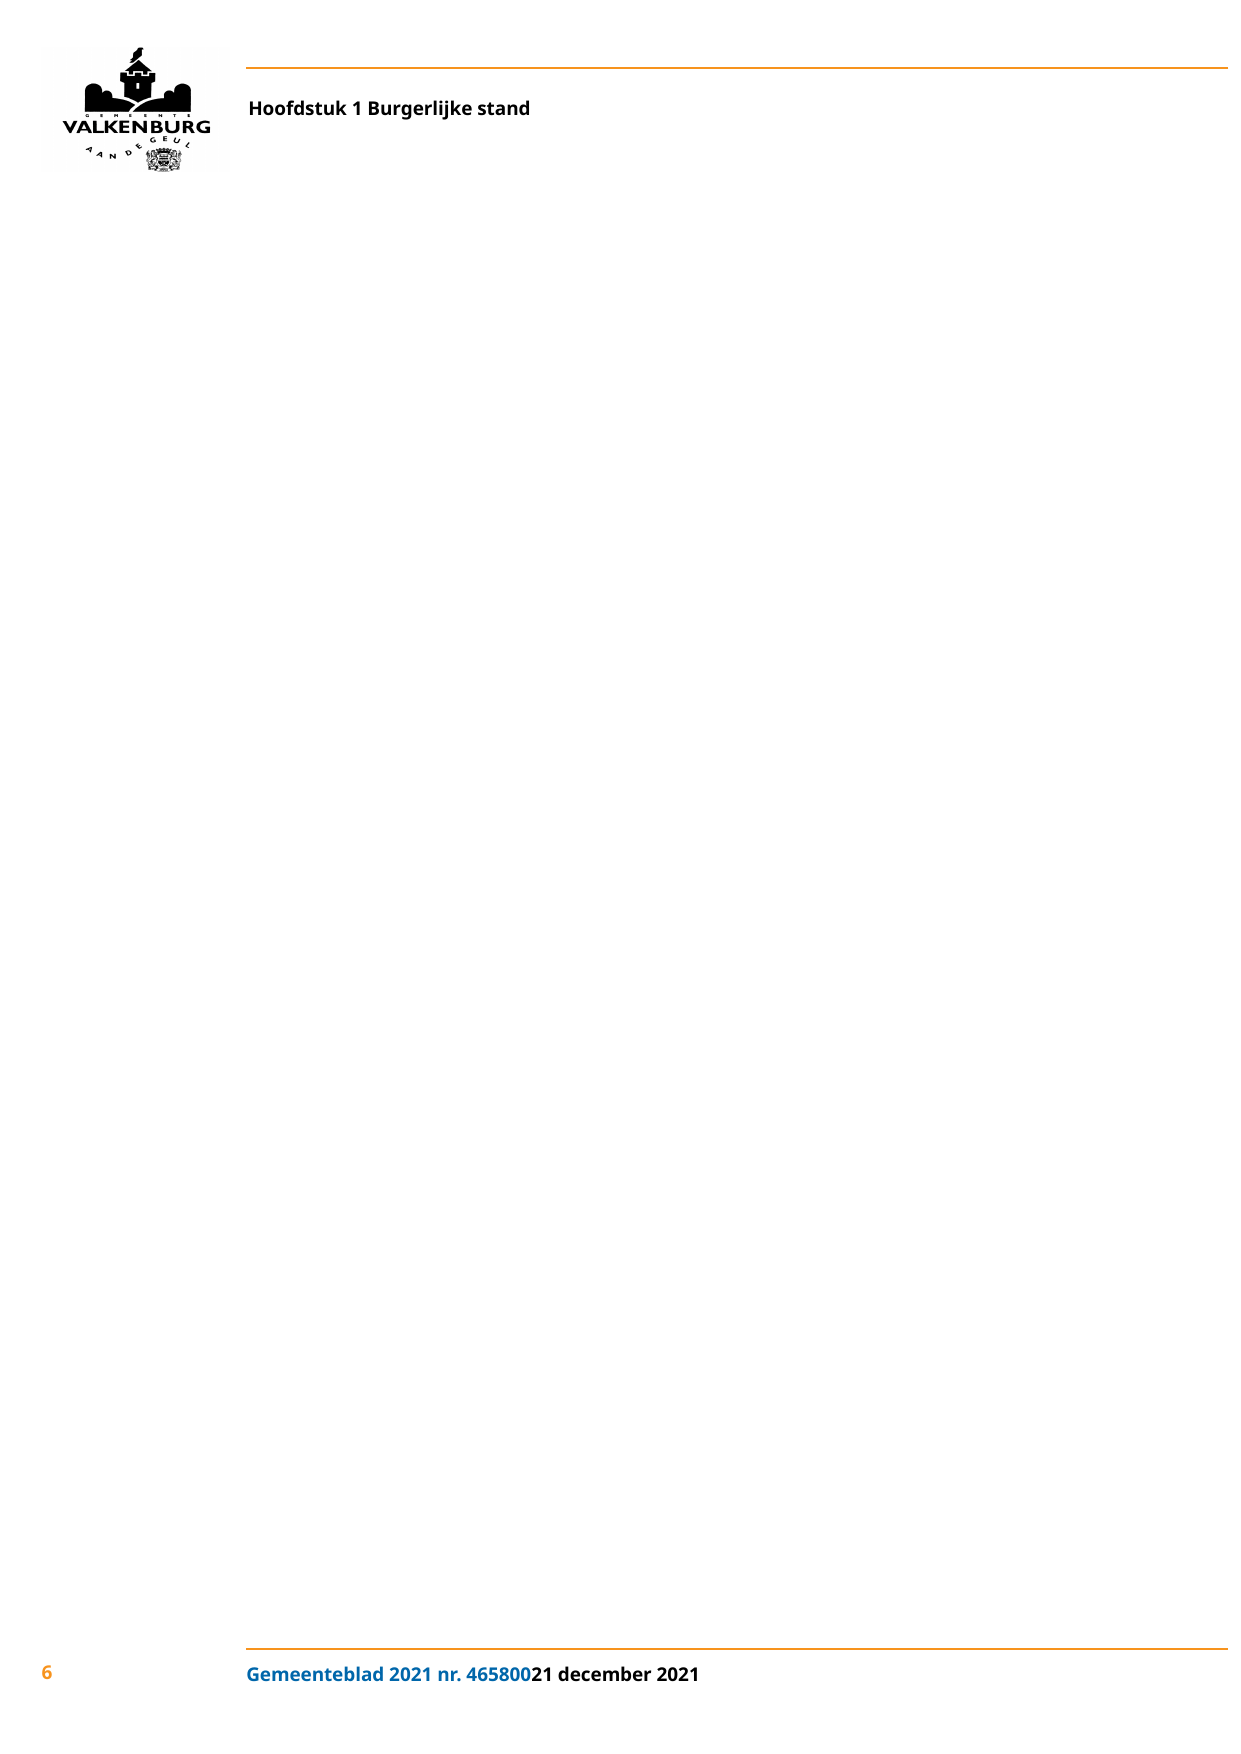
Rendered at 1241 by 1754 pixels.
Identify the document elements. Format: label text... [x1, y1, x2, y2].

table_header [971, 95, 1152, 121]
table_header Hoofdstuk 1 Burgerlijke stand [248, 95, 971, 121]
picture [41, 47, 231, 172]
